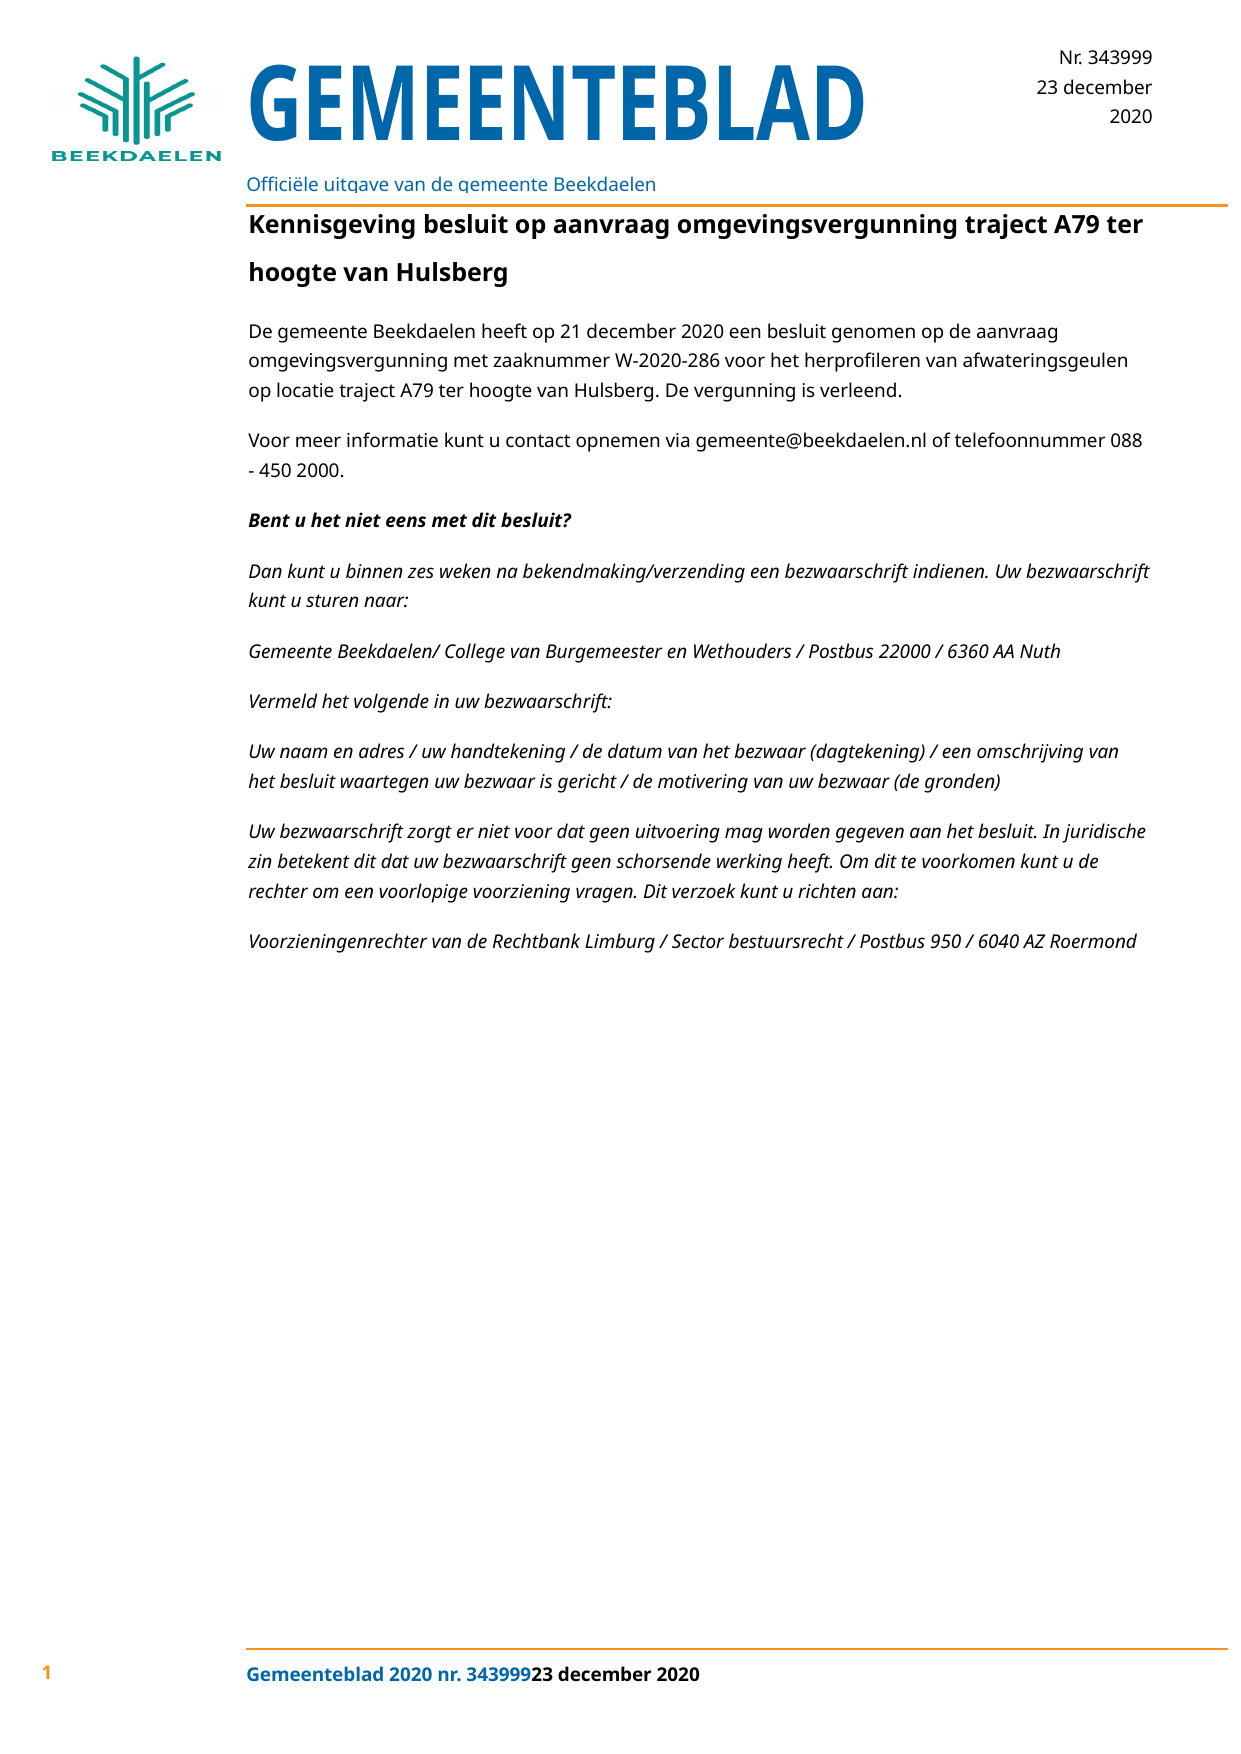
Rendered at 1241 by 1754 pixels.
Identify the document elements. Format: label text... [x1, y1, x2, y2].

text Voor meer informatie kunt u contact opnemen via gemeente@beekdaelen.nl of telefoonnummer 088 - 450 2000. [248, 427, 1152, 483]
text Dan kunt u binnen zes weken na bekendmaking/verzending een bezwaarschrift indienen. Uw bezwaarschrift kunt u sturen naar: [248, 558, 1152, 613]
text Gemeente Beekdaelen/ College van Burgemeester en Wethouders / Postbus 22000 / 6360 AA Nuth [248, 638, 1152, 664]
text De gemeente Beekdaelen heeft op 21 december 2020 een besluit genomen op de aanvraag omgevingsvergunning met zaaknummer W-2020-286 voor het herprofileren van afwateringsgeulen op locatie traject A79 ter hoogte van Hulsberg. De vergunning is verleend. [248, 318, 1152, 403]
text Uw naam en adres / uw handtekening / de datum van het bezwaar (dagtekening) / een omschrijving van het besluit waartegen uw bezwaar is gericht / de motivering van uw bezwaar (de gronden) [248, 739, 1152, 794]
text Kennisgeving besluit op aanvraag omgevingsvergunning traject A79 ter hoogte van Hulsberg [248, 207, 1152, 288]
text Uw bezwaarschrift zorgt er niet voor dat geen uitvoering mag worden gegeven aan het besluit. In juridische zin betekent dit dat uw bezwaarschrift geen schorsende werking heeft. Om dit te voorkomen kunt u de rechter om een voorlopige voorziening vragen. Dit verzoek kunt u richten aan: [248, 819, 1152, 904]
text Vermeld het volgende in uw bezwaarschrift: [248, 688, 1152, 714]
picture [41, 47, 231, 172]
text Bent u het niet eens met dit besluit? [248, 507, 1152, 533]
text Voorzieningenrechter van de Rechtbank Limburg / Sector bestuursrecht / Postbus 950 / 6040 AZ Roermond [248, 928, 1152, 954]
